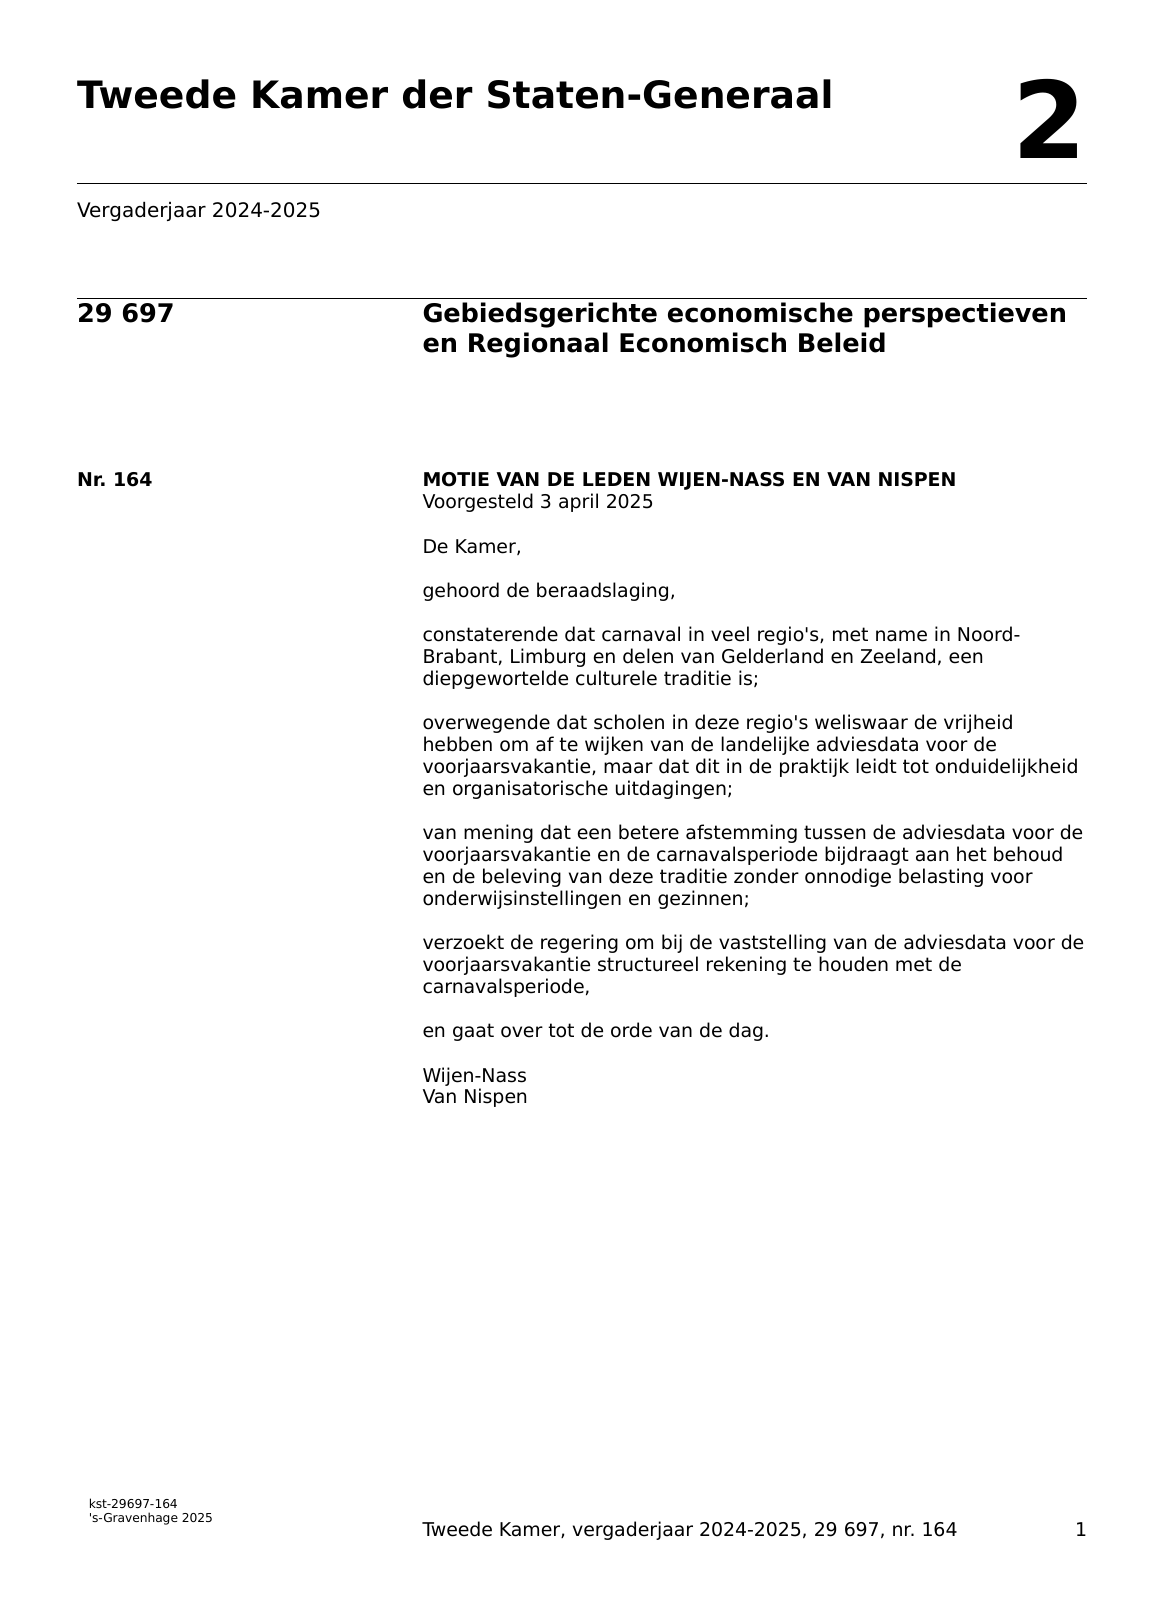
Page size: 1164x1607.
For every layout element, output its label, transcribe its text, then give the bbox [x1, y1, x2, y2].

text Van Nispen [422, 1086, 1087, 1108]
text De Kamer, [422, 536, 1087, 557]
text constaterende dat carnaval in veel regio's, met name in Noord-Brabant, Limburg en delen van Gelderland en Zeeland, een diepgewortelde culturele traditie is; [422, 624, 1087, 690]
text overwegende dat scholen in deze regio's weliswaar de vrijheid hebben om af te wijken van de landelijke adviesdata voor de voorjaarsvakantie, maar dat dit in de praktijk leidt tot onduidelijkheid en organisatorische uitdagingen; [422, 712, 1087, 800]
text van mening dat een betere afstemming tussen de adviesdata voor de voorjaarsvakantie en de carnavalsperiode bijdraagt aan het behoud en de beleving van deze traditie zonder onnodige belasting voor onderwijsinstellingen en gezinnen; [422, 822, 1087, 910]
text kst-29697-164 [88, 1497, 323, 1511]
text 's-Gravenhage 2025 [88, 1511, 323, 1525]
text gehoord de beraadslaging, [422, 580, 1087, 602]
subtitle 29 697 Gebiedsgerichte economische perspectieven en Regionaal Economisch Beleid [77, 299, 1087, 358]
table_cell Vergaderjaar 2024-2025 [77, 184, 1087, 298]
text Wijen-Nass [422, 1064, 1087, 1086]
text verzoekt de regering om bij de vaststelling van de adviesdata voor de voorjaarsvakantie structureel rekening te houden met de carnavalsperiode, [422, 932, 1087, 998]
table_header 2 [886, 59, 1087, 183]
text en gaat over tot de orde van de dag. [422, 1020, 1087, 1042]
text Voorgesteld 3 april 2025 [422, 491, 1087, 513]
subtitle Nr. 164 MOTIE VAN DE LEDEN WIJEN-NASS EN VAN NISPEN [77, 469, 1087, 491]
table_header Tweede Kamer der Staten-Generaal [77, 59, 886, 183]
